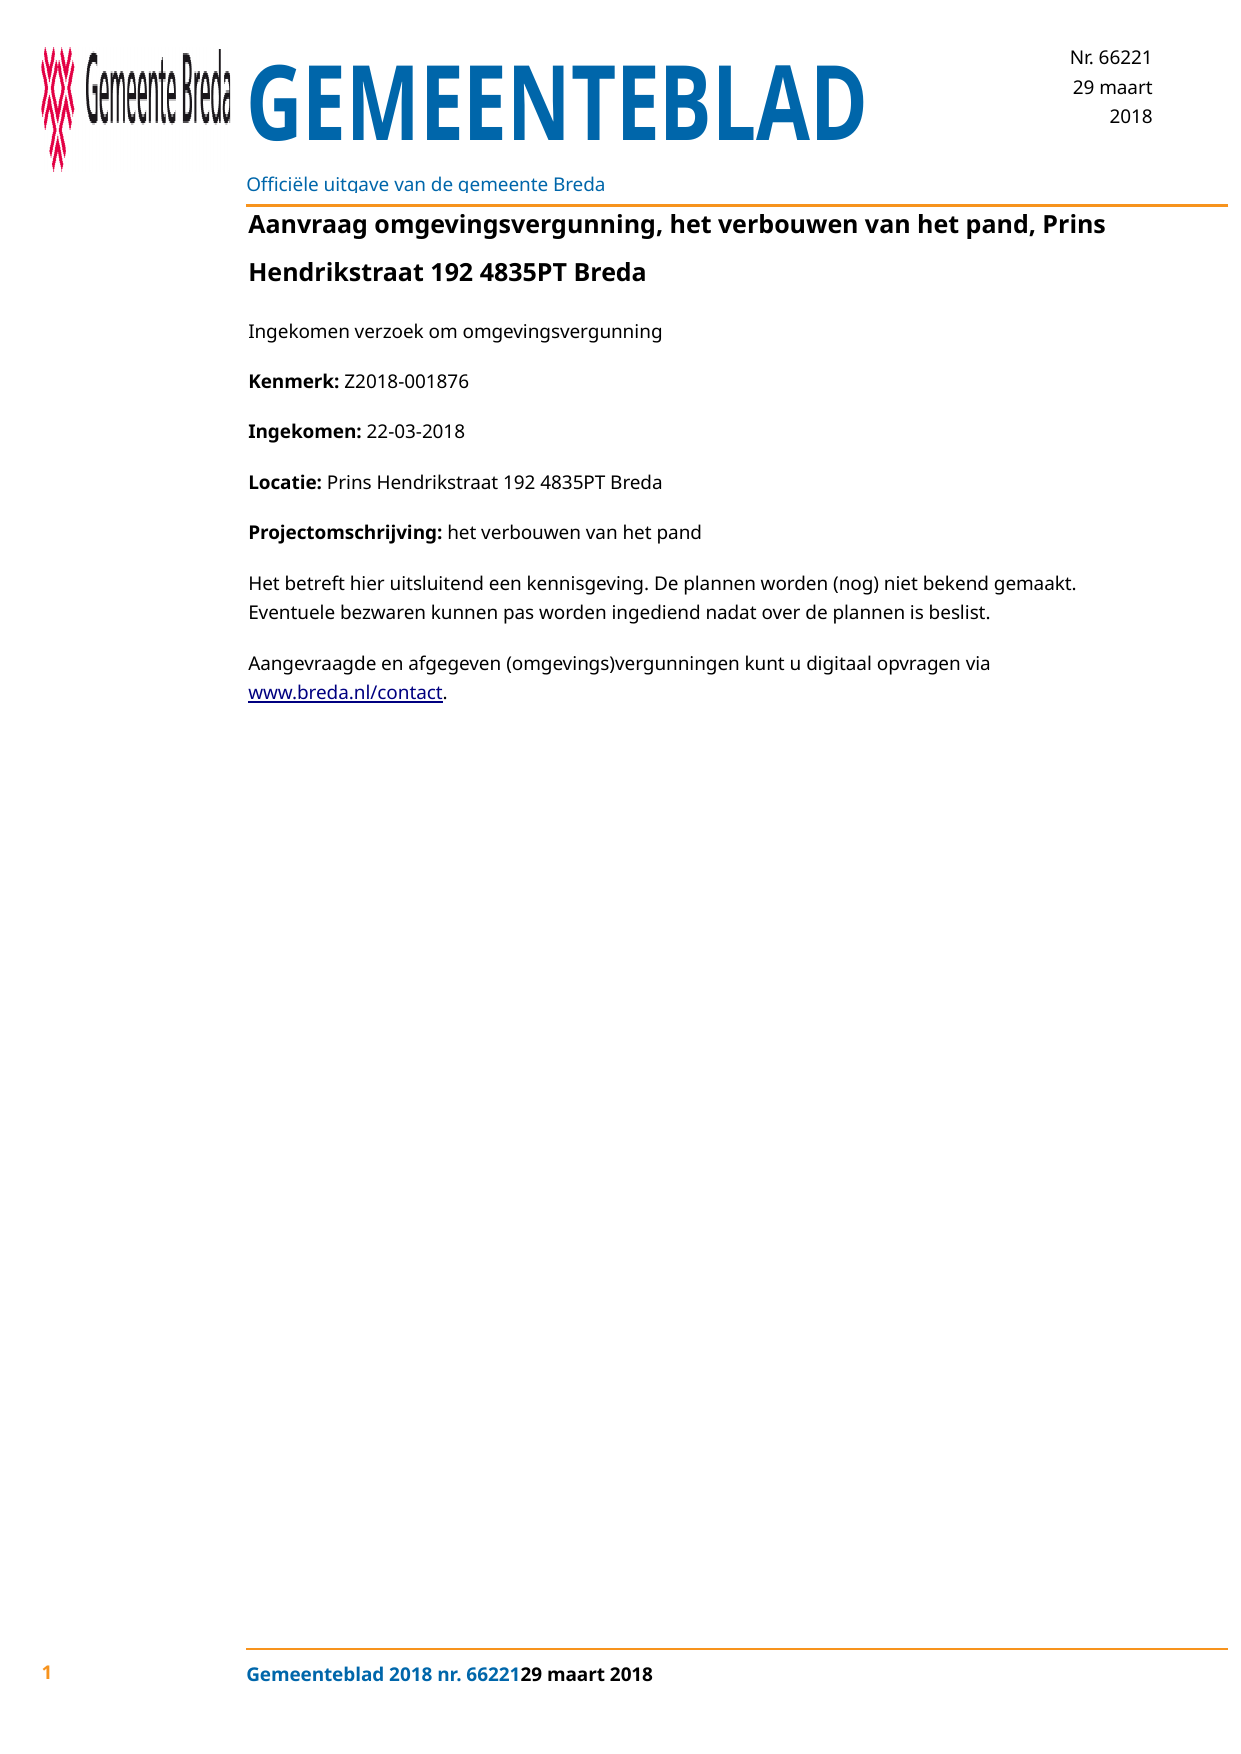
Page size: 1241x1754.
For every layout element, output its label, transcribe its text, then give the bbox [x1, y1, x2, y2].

text Aanvraag omgevingsvergunning, het verbouwen van het pand, Prins Hendrikstraat 192 4835PT Breda [248, 207, 1152, 288]
text Aangevraagde en afgegeven (omgevings)vergunningen kunt u digitaal opvragen via www.breda.nl/contact. [248, 650, 1152, 705]
picture [41, 47, 231, 172]
text Locatie: Prins Hendrikstraat 192 4835PT Breda [248, 469, 1152, 495]
text Projectomschrijving: het verbouwen van het pand [248, 519, 1152, 545]
text Ingekomen verzoek om omgevingsvergunning [248, 318, 1152, 344]
text Het betreft hier uitsluitend een kennisgeving. De plannen worden (nog) niet bekend gemaakt. Eventuele bezwaren kunnen pas worden ingediend nadat over de plannen is beslist. [248, 570, 1152, 625]
text Kenmerk: Z2018-001876 [248, 368, 1152, 394]
text Ingekomen: 22-03-2018 [248, 419, 1152, 444]
